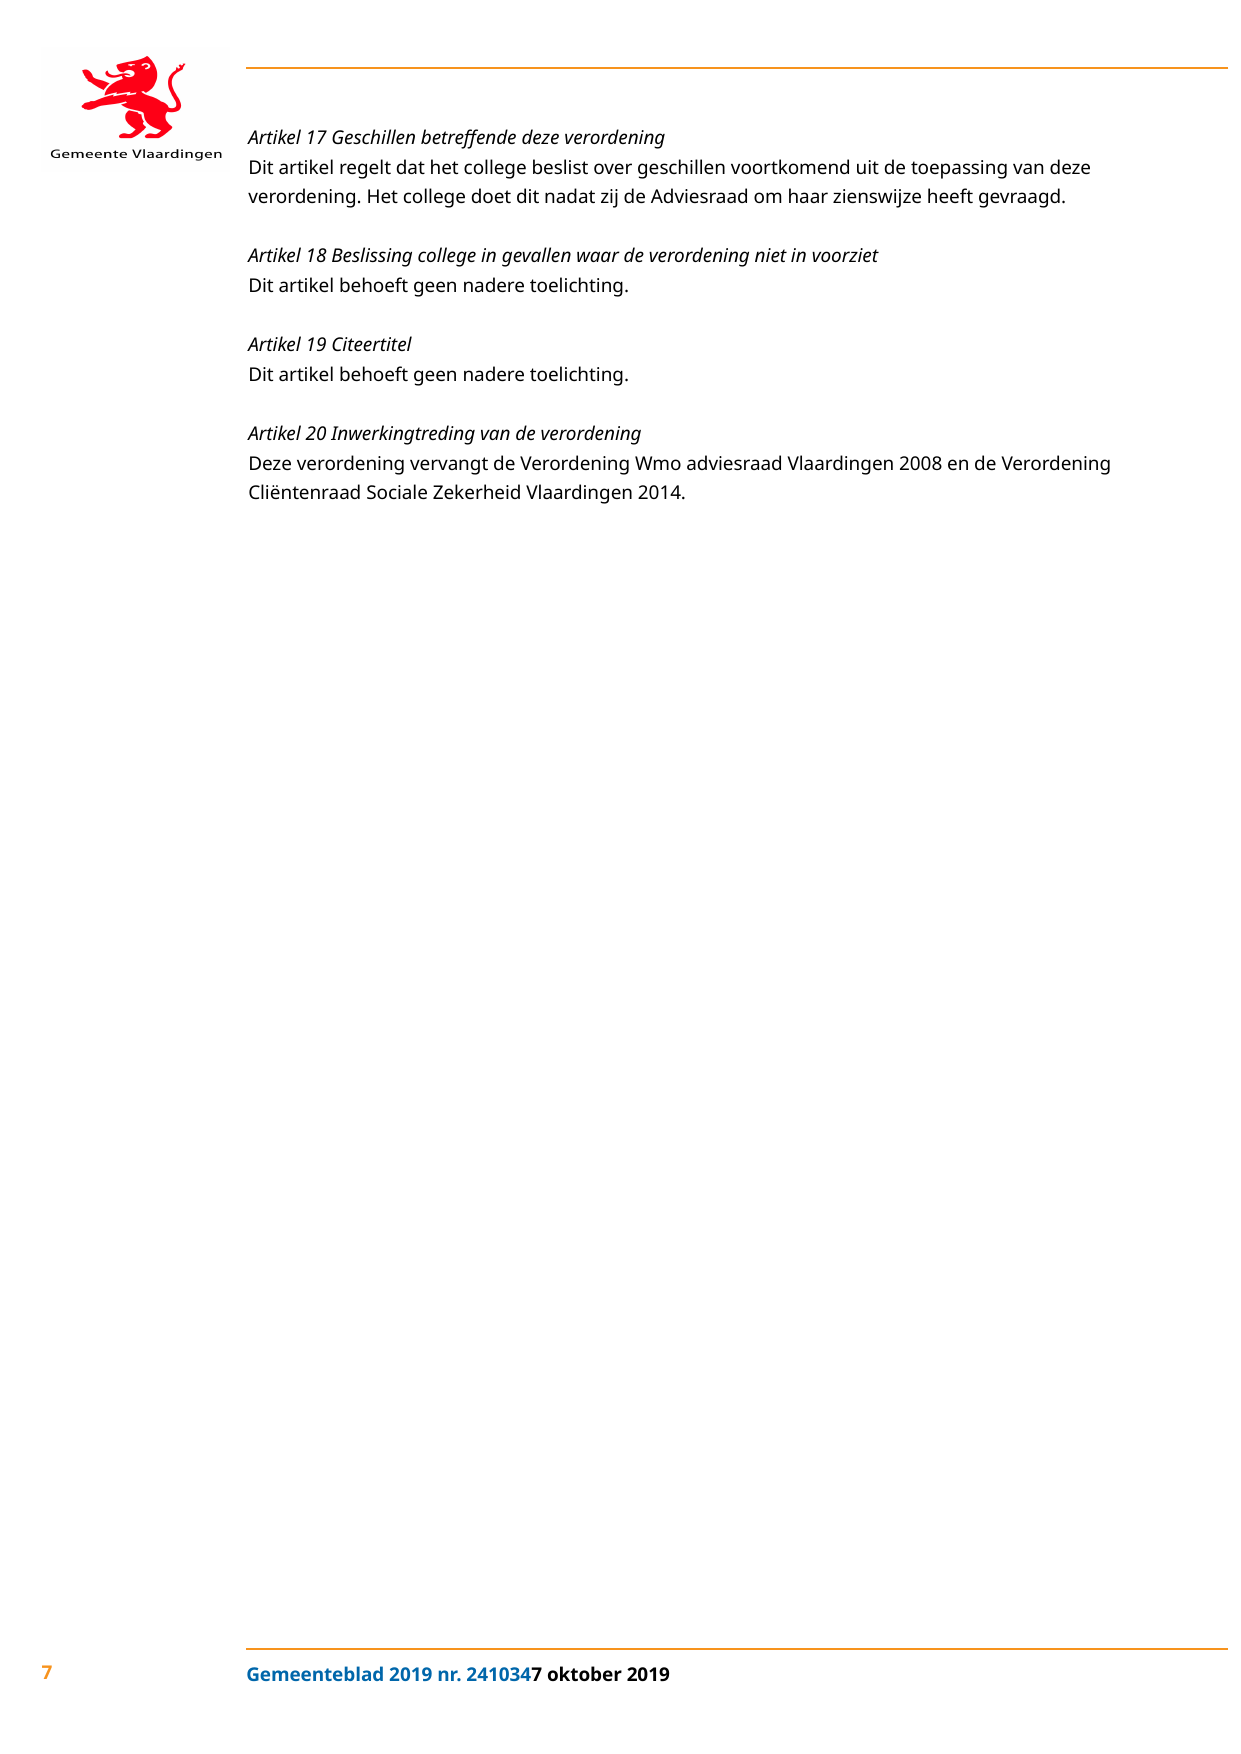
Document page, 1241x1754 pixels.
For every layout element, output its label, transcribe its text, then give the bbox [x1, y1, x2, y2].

picture [41, 47, 231, 172]
text Dit artikel behoeft geen nadere toelichting. [248, 361, 1152, 387]
text Artikel 17 Geschillen betreffende deze verordening [248, 124, 1152, 150]
text Dit artikel regelt dat het college beslist over geschillen voortkomend uit de toepassing van deze verordening. Het college doet dit nadat zij de Adviesraad om haar zienswijze heeft gevraagd. [248, 154, 1152, 209]
text Artikel 19 Citeertitel [248, 331, 1152, 357]
text Deze verordening vervangt de Verordening Wmo adviesraad Vlaardingen 2008 en de Verordening Cliëntenraad Sociale Zekerheid Vlaardingen 2014. [248, 450, 1152, 505]
text Artikel 18 Beslissing college in gevallen waar de verordening niet in voorziet [248, 243, 1152, 268]
text Artikel 20 Inwerkingtreding van de verordening [248, 420, 1152, 446]
text Dit artikel behoeft geen nadere toelichting. [248, 272, 1152, 298]
